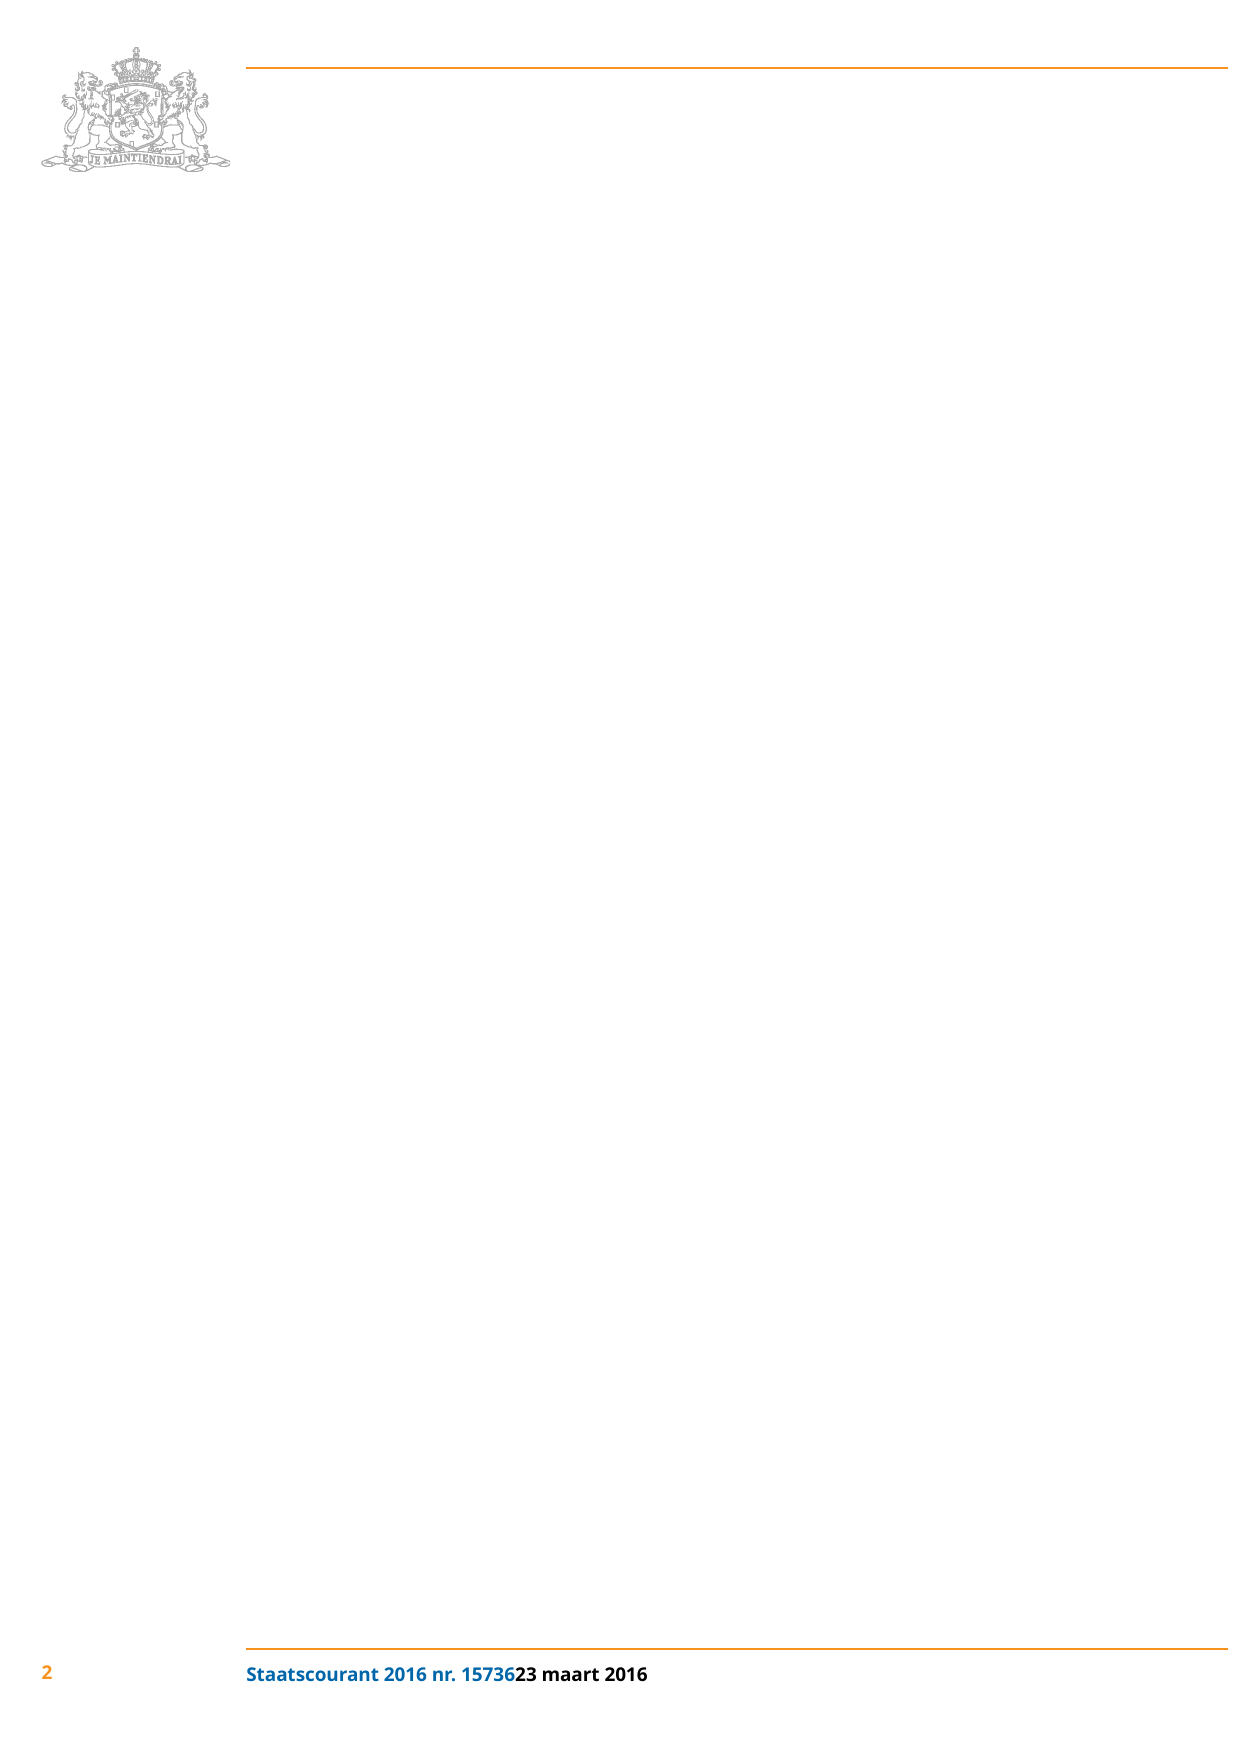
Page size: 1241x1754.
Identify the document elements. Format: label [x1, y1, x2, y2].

picture [41, 47, 231, 172]
